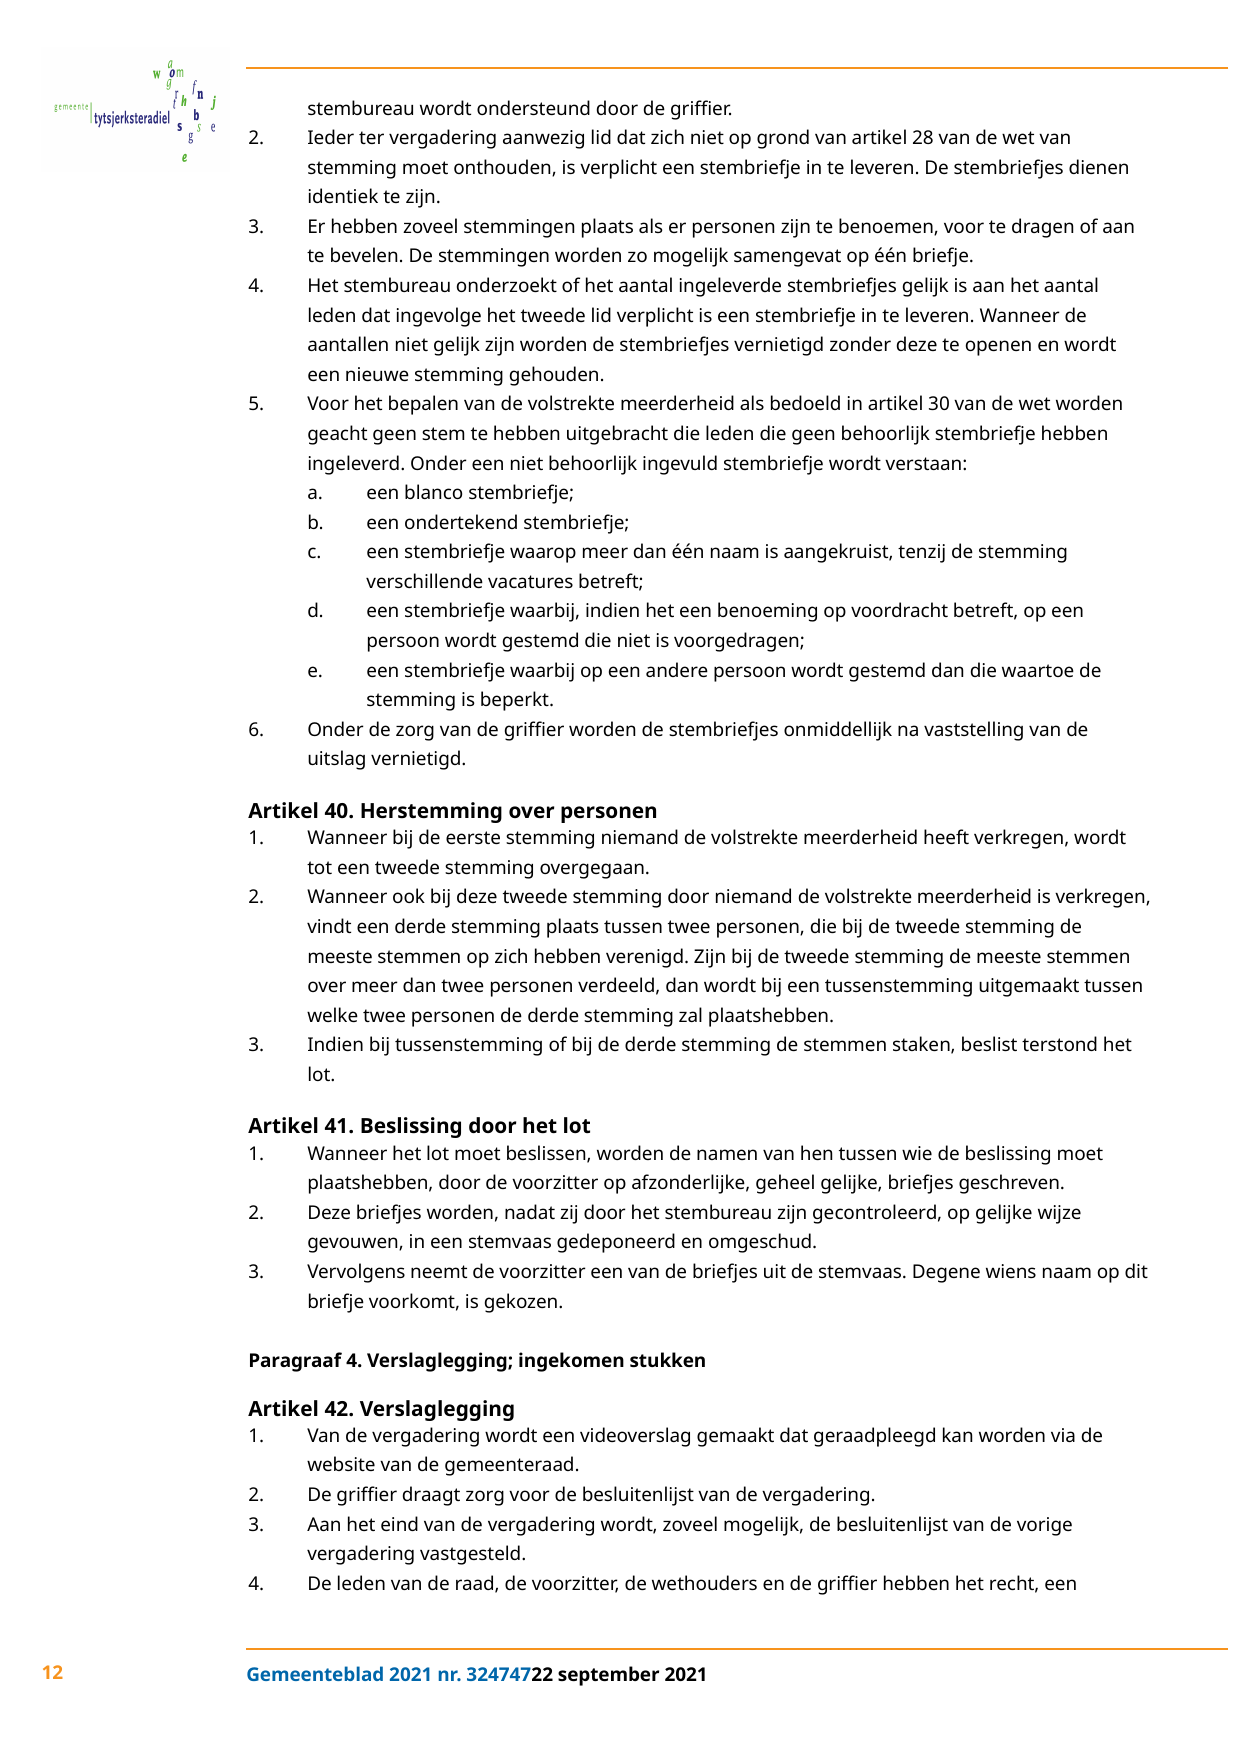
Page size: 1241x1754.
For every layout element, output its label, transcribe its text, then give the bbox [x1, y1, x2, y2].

text Artikel 42. Verslaglegging [248, 1394, 1152, 1422]
list Wanneer bij de eerste stemming niemand de volstrekte meerderheid heeft verkregen, wordt tot een tweede stemming overgegaan. [248, 824, 1152, 880]
list een ondertekend stembriefje; [307, 509, 1152, 535]
list een stembriefje waarbij op een andere persoon wordt gestemd dan die waartoe de stemming is beperkt. [307, 657, 1152, 712]
list De griffier draagt zorg voor de besluitenlijst van de vergadering. [248, 1481, 1152, 1507]
picture [41, 47, 231, 172]
list Onder de zorg van de griffier worden de stembriefjes onmiddellijk na vaststelling van de uitslag vernietigd. [248, 716, 1152, 771]
text Artikel 41. Beslissing door het lot [248, 1112, 1152, 1140]
list Ieder ter vergadering aanwezig lid dat zich niet op grond van artikel 28 van de wet van stemming moet onthouden, is verplicht een stembriefje in te leveren. De stembriefjes dienen identiek te zijn. [248, 124, 1152, 209]
text Paragraaf 4. Verslaglegging; ingekomen stukken [248, 1347, 1152, 1373]
list Van de vergadering wordt een videoverslag gemaakt dat geraadpleegd kan worden via de website van de gemeenteraad. [248, 1422, 1152, 1477]
text Artikel 40. Herstemming over personen [248, 796, 1152, 824]
list Voor het bepalen van de volstrekte meerderheid als bedoeld in artikel 30 van de wet worden geacht geen stem te hebben uitgebracht die leden die geen behoorlijk stembriefje hebben ingeleverd. Onder een niet behoorlijk ingevuld stembriefje wordt verstaan: [248, 391, 1152, 476]
list De leden van de raad, de voorzitter, de wethouders en de griffier hebben het recht, een [248, 1570, 1152, 1596]
list Wanneer het lot moet beslissen, worden de namen van hen tussen wie de beslissing moet plaatshebben, door de voorzitter op afzonderlijke, geheel gelijke, briefjes geschreven. [248, 1140, 1152, 1195]
list Het stembureau onderzoekt of het aantal ingeleverde stembriefjes gelijk is aan het aantal leden dat ingevolge het tweede lid verplicht is een stembriefje in te leveren. Wanneer de aantallen niet gelijk zijn worden de stembriefjes vernietigd zonder deze te openen en wordt een nieuwe stemming gehouden. [248, 272, 1152, 387]
list stembureau wordt ondersteund door de griffier. [248, 95, 1152, 121]
list een stembriefje waarop meer dan één naam is aangekruist, tenzij de stemming verschillende vacatures betreft; [307, 538, 1152, 594]
list een stembriefje waarbij, indien het een benoeming op voordracht betreft, op een persoon wordt gestemd die niet is voorgedragen; [307, 598, 1152, 653]
list een blanco stembriefje; [307, 479, 1152, 505]
list Er hebben zoveel stemmingen plaats als er personen zijn te benoemen, voor te dragen of aan te bevelen. De stemmingen worden zo mogelijk samengevat op één briefje. [248, 213, 1152, 268]
list Wanneer ook bij deze tweede stemming door niemand de volstrekte meerderheid is verkregen, vindt een derde stemming plaats tussen twee personen, die bij de tweede stemming de meeste stemmen op zich hebben verenigd. Zijn bij de tweede stemming de meeste stemmen over meer dan twee personen verdeeld, dan wordt bij een tussenstemming uitgemaakt tussen welke twee personen de derde stemming zal plaatshebben. [248, 884, 1152, 1028]
list Aan het eind van de vergadering wordt, zoveel mogelijk, de besluitenlijst van de vorige vergadering vastgesteld. [248, 1511, 1152, 1566]
list Deze briefjes worden, nadat zij door het stembureau zijn gecontroleerd, op gelijke wijze gevouwen, in een stemvaas gedeponeerd en omgeschud. [248, 1199, 1152, 1254]
list Indien bij tussenstemming of bij de derde stemming de stemmen staken, beslist terstond het lot. [248, 1032, 1152, 1087]
list Vervolgens neemt de voorzitter een van de briefjes uit de stemvaas. Degene wiens naam op dit briefje voorkomt, is gekozen. [248, 1258, 1152, 1314]
